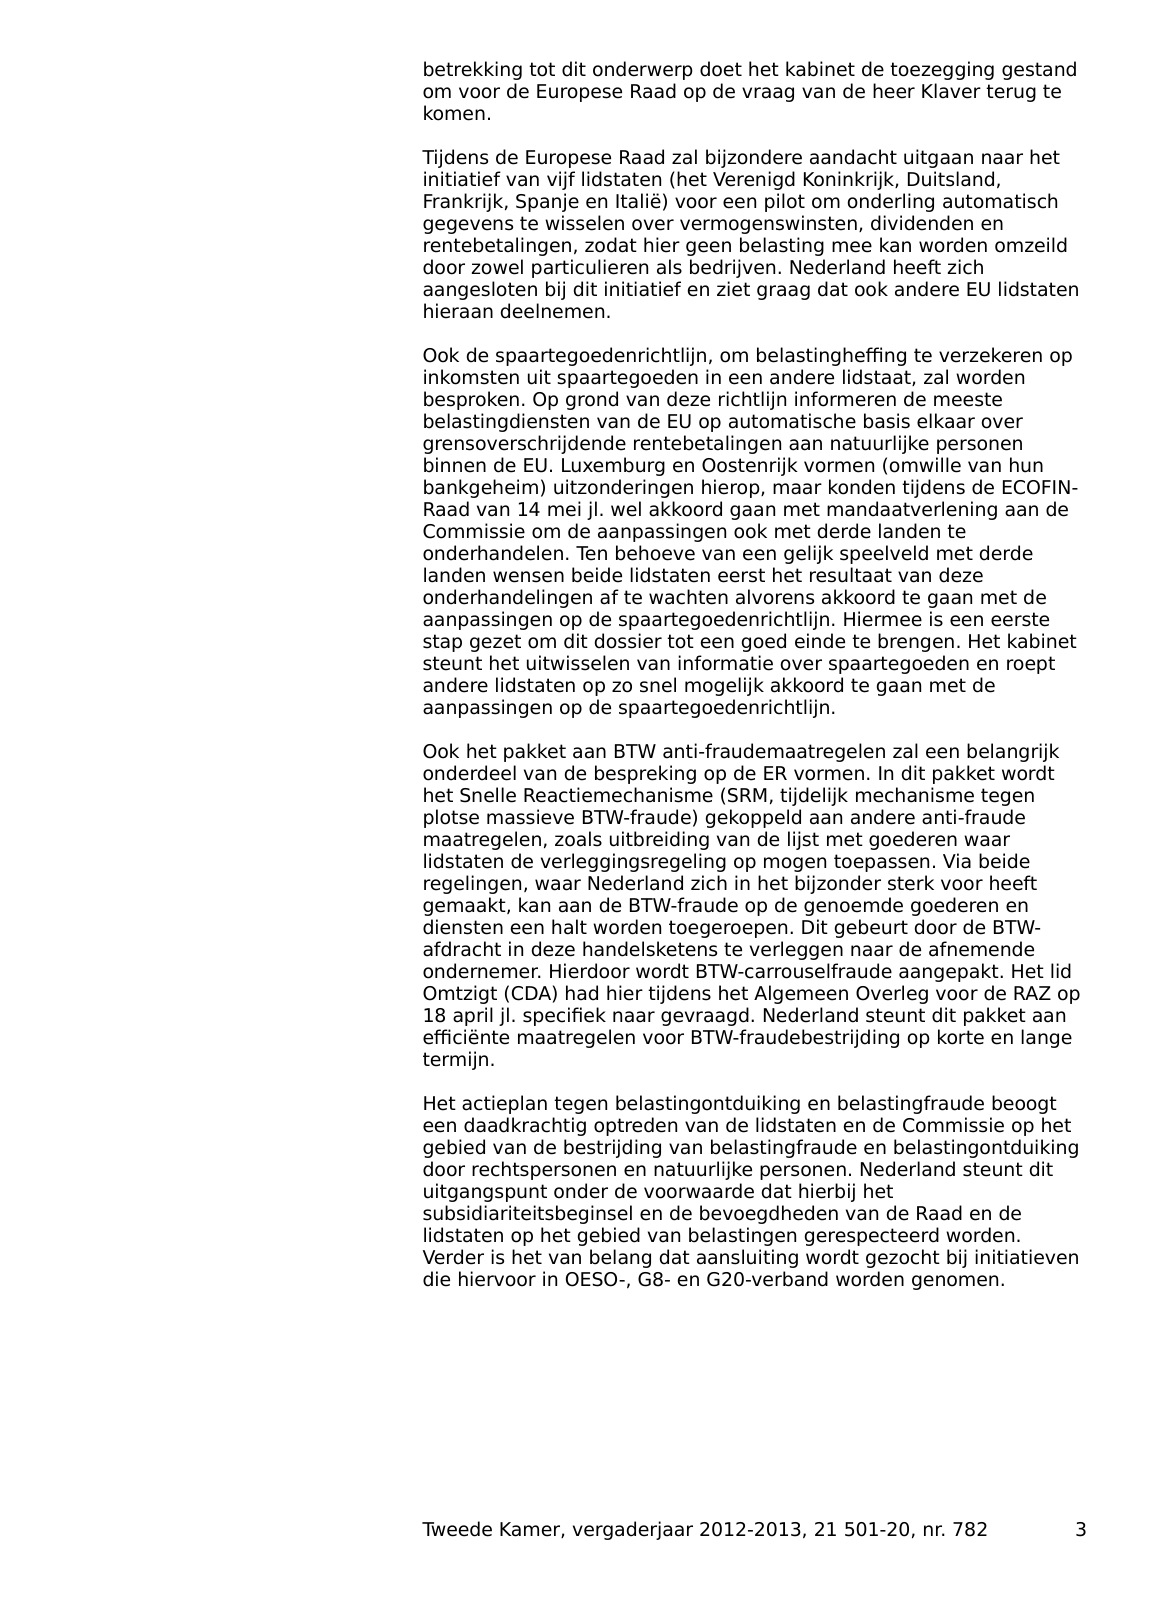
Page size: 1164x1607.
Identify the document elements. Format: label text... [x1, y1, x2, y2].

text betrekking tot dit onderwerp doet het kabinet de toezegging gestand om voor de Europese Raad op de vraag van de heer Klaver terug te komen. [422, 59, 1087, 125]
text Ook het pakket aan BTW anti-fraudemaatregelen zal een belangrijk onderdeel van de bespreking op de ER vormen. In dit pakket wordt het Snelle Reactiemechanisme (SRM, tijdelijk mechanisme tegen plotse massieve BTW-fraude) gekoppeld aan andere anti-fraude maatregelen, zoals uitbreiding van de lijst met goederen waar lidstaten de verleggingsregeling op mogen toepassen. Via beide regelingen, waar Nederland zich in het bijzonder sterk voor heeft gemaakt, kan aan de BTW-fraude op de genoemde goederen en diensten een halt worden toegeroepen. Dit gebeurt door de BTW-afdracht in deze handelsketens te verleggen naar de afnemende ondernemer. Hierdoor wordt BTW-carrouselfraude aangepakt. Het lid Omtzigt (CDA) had hier tijdens het Algemeen Overleg voor de RAZ op 18 april jl. specifiek naar gevraagd. Nederland steunt dit pakket aan efficiënte maatregelen voor BTW-fraudebestrijding op korte en lange termijn. [422, 741, 1087, 1071]
text Ook de spaartegoedenrichtlijn, om belastingheffing te verzekeren op inkomsten uit spaartegoeden in een andere lidstaat, zal worden besproken. Op grond van deze richtlijn informeren de meeste belastingdiensten van de EU op automatische basis elkaar over grensoverschrijdende rentebetalingen aan natuurlijke personen binnen de EU. Luxemburg en Oostenrijk vormen (omwille van hun bankgeheim) uitzonderingen hierop, maar konden tijdens de ECOFIN-Raad van 14 mei jl. wel akkoord gaan met mandaatverlening aan de Commissie om de aanpassingen ook met derde landen te onderhandelen. Ten behoeve van een gelijk speelveld met derde landen wensen beide lidstaten eerst het resultaat van deze onderhandelingen af te wachten alvorens akkoord te gaan met de aanpassingen op de spaartegoedenrichtlijn. Hiermee is een eerste stap gezet om dit dossier tot een goed einde te brengen. Het kabinet steunt het uitwisselen van informatie over spaartegoeden en roept andere lidstaten op zo snel mogelijk akkoord te gaan met de aanpassingen op de spaartegoedenrichtlijn. [422, 345, 1087, 719]
text Het actieplan tegen belastingontduiking en belastingfraude beoogt een daadkrachtig optreden van de lidstaten en de Commissie op het gebied van de bestrijding van belastingfraude en belastingontduiking door rechtspersonen en natuurlijke personen. Nederland steunt dit uitgangspunt onder de voorwaarde dat hierbij het subsidiariteitsbeginsel en de bevoegdheden van de Raad en de lidstaten op het gebied van belastingen gerespecteerd worden. Verder is het van belang dat aansluiting wordt gezocht bij initiatieven die hiervoor in OESO-, G8- en G20-verband worden genomen. [422, 1093, 1087, 1291]
text Tijdens de Europese Raad zal bijzondere aandacht uitgaan naar het initiatief van vijf lidstaten (het Verenigd Koninkrijk, Duitsland, Frankrijk, Spanje en Italië) voor een pilot om onderling automatisch gegevens te wisselen over vermogenswinsten, dividenden en rentebetalingen, zodat hier geen belasting mee kan worden omzeild door zowel particulieren als bedrijven. Nederland heeft zich aangesloten bij dit initiatief en ziet graag dat ook andere EU lidstaten hieraan deelnemen. [422, 147, 1087, 323]
